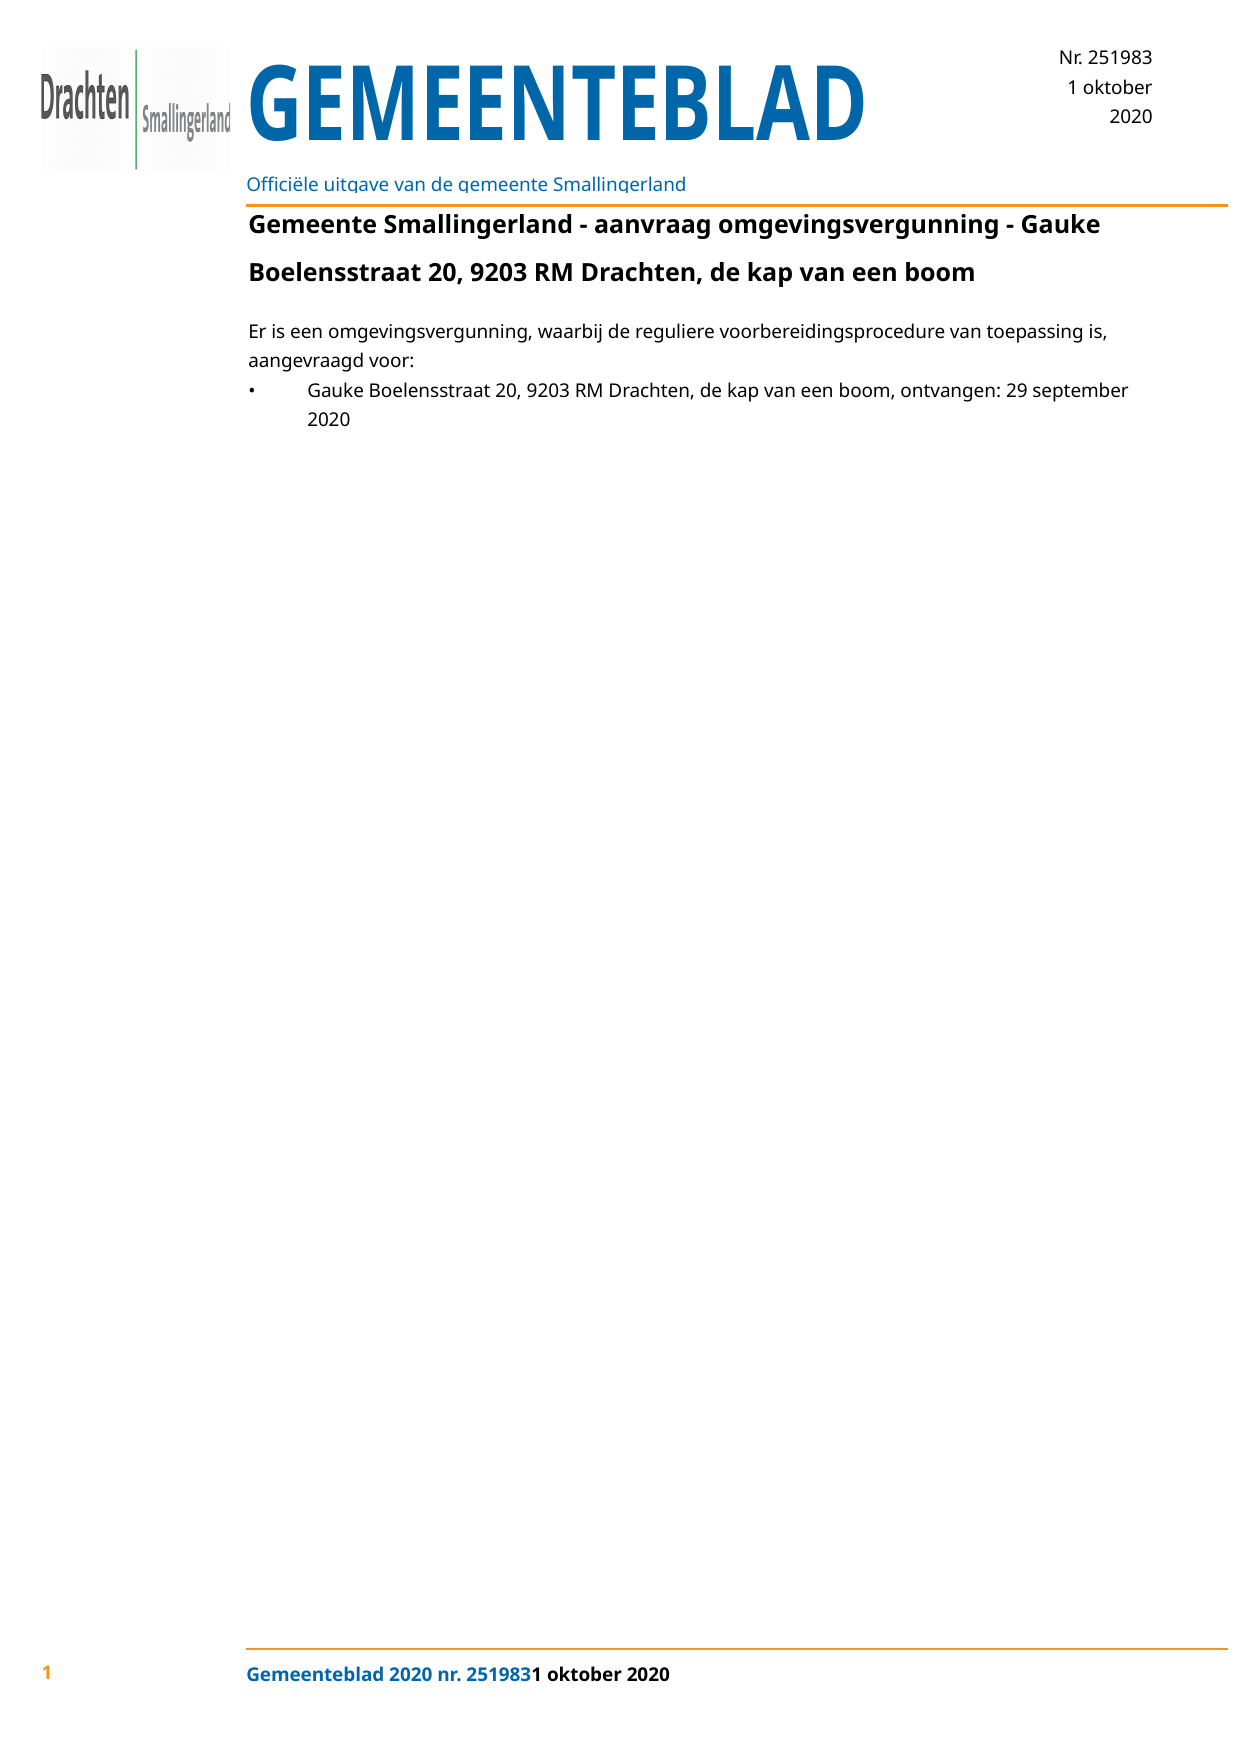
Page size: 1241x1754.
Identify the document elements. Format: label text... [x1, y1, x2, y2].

text Er is een omgevingsvergunning, waarbij de reguliere voorbereidingsprocedure van toepassing is, aangevraagd voor: [248, 318, 1152, 373]
picture [41, 47, 231, 172]
list Gauke Boelensstraat 20, 9203 RM Drachten, de kap van een boom, ontvangen: 29 september 2020 [248, 377, 1152, 432]
text Gemeente Smallingerland - aanvraag omgevingsvergunning - Gauke Boelensstraat 20, 9203 RM Drachten, de kap van een boom [248, 207, 1152, 288]
